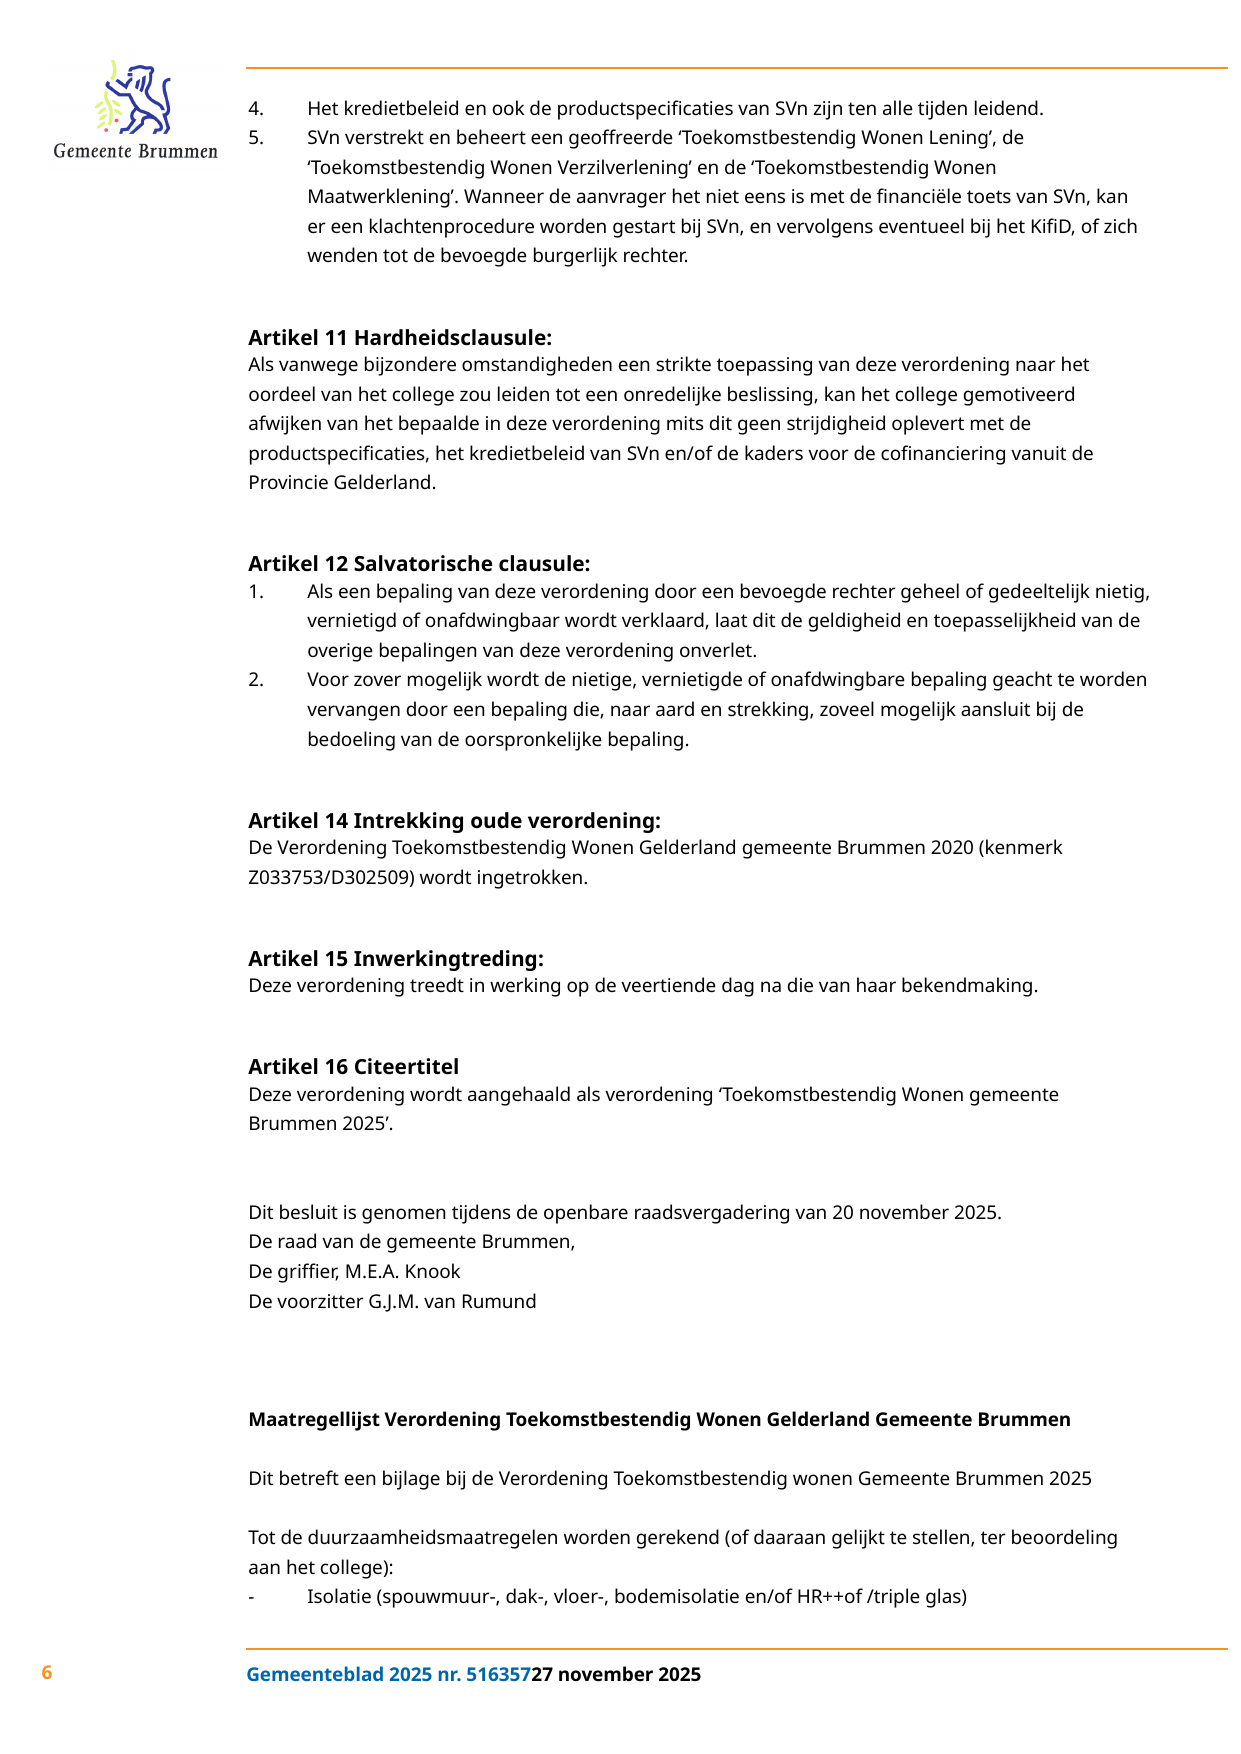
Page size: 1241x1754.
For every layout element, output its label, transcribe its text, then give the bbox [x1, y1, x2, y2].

text Artikel 16 Citeertitel [248, 1052, 1152, 1081]
text Deze verordening treedt in werking op de veertiende dag na die van haar bekendmaking. [248, 972, 1152, 998]
text Dit betreft een bijlage bij de Verordening Toekomstbestendig wonen Gemeente Brummen 2025 [248, 1465, 1152, 1491]
text Als vanwege bijzondere omstandigheden een strikte toepassing van deze verordening naar het oordeel van het college zou leiden tot een onredelijke beslissing, kan het college gemotiveerd afwijken van het bepaalde in deze verordening mits dit geen strijdigheid oplevert met de productspecificaties, het kredietbeleid van SVn en/of de kaders voor de cofinanciering vanuit de Provincie Gelderland. [248, 351, 1152, 495]
list SVn verstrekt en beheert een geoffreerde ‘Toekomstbestendig Wonen Lening’, de ‘Toekomstbestendig Wonen Verzilverlening’ en de ‘Toekomstbestendig Wonen Maatwerklening’. Wanneer de aanvrager het niet eens is met de financiële toets van SVn, kan er een klachtenprocedure worden gestart bij SVn, en vervolgens eventueel bij het KifiD, of zich wenden tot de bevoegde burgerlijk rechter. [248, 124, 1152, 268]
text De raad van de gemeente Brummen, [248, 1229, 1152, 1254]
text De griffier, M.E.A. Knook [248, 1258, 1152, 1284]
text Artikel 11 Hardheidsclausule: [248, 323, 1152, 351]
text Deze verordening wordt aangehaald als verordening ‘Toekomstbestendig Wonen gemeente Brummen 2025’. [248, 1081, 1152, 1136]
text Artikel 14 Intrekking oude verordening: [248, 806, 1152, 834]
picture [41, 47, 231, 172]
list Het kredietbeleid en ook de productspecificaties van SVn zijn ten alle tijden leidend. [248, 95, 1152, 121]
text Artikel 15 Inwerkingtreding: [248, 944, 1152, 972]
list Als een bepaling van deze verordening door een bevoegde rechter geheel of gedeeltelijk nietig, vernietigd of onafdwingbaar wordt verklaard, laat dit de geldigheid en toepasselijkheid van de overige bepalingen van deze verordening onverlet. [248, 578, 1152, 663]
text Dit besluit is genomen tijdens de openbare raadsvergadering van 20 november 2025. [248, 1199, 1152, 1225]
text Tot de duurzaamheidsmaatregelen worden gerekend (of daaraan gelijkt te stellen, ter beoordeling aan het college): [248, 1524, 1152, 1580]
list Isolatie (spouwmuur-, dak-, vloer-, bodemisolatie en/of HR++of /triple glas) [248, 1584, 1152, 1609]
text De Verordening Toekomstbestendig Wonen Gelderland gemeente Brummen 2020 (kenmerk Z033753/D302509) wordt ingetrokken. [248, 834, 1152, 889]
list Voor zover mogelijk wordt de nietige, vernietigde of onafdwingbare bepaling geacht te worden vervangen door een bepaling die, naar aard en strekking, zoveel mogelijk aansluit bij de bedoeling van de oorspronkelijke bepaling. [248, 667, 1152, 752]
text Maatregellijst Verordening Toekomstbestendig Wonen Gelderland Gemeente Brummen [248, 1406, 1152, 1432]
text Artikel 12 Salvatorische clausule: [248, 549, 1152, 578]
text De voorzitter G.J.M. van Rumund [248, 1288, 1152, 1313]
